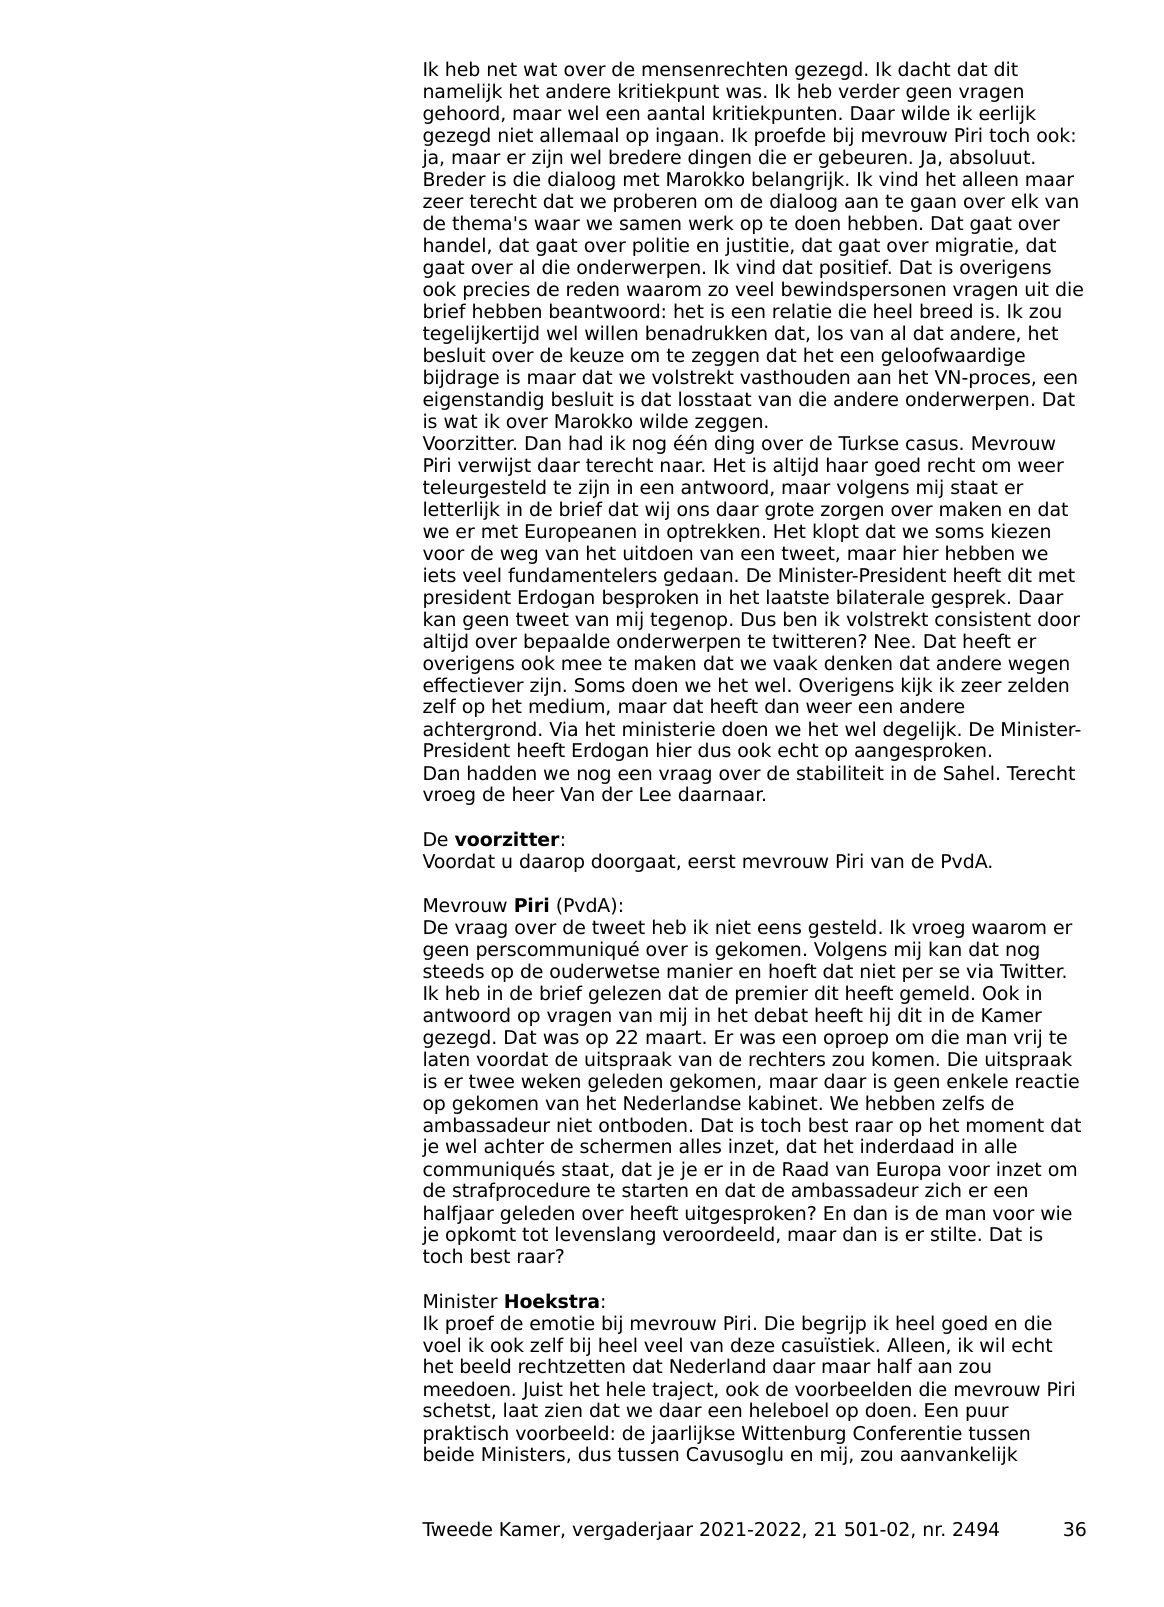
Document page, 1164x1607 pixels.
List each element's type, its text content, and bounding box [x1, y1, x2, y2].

text Mevrouw Piri (PvdA): [422, 895, 1087, 917]
text Ik heb net wat over de mensenrechten gezegd. Ik dacht dat dit namelijk het andere kritiekpunt was. Ik heb verder geen vragen gehoord, maar wel een aantal kritiekpunten. Daar wilde ik eerlijk gezegd niet allemaal op ingaan. Ik proefde bij mevrouw Piri toch ook: ja, maar er zijn wel bredere dingen die er gebeuren. Ja, absoluut. Breder is die dialoog met Marokko belangrijk. Ik vind het alleen maar zeer terecht dat we proberen om de dialoog aan te gaan over elk van de thema's waar we samen werk op te doen hebben. Dat gaat over handel, dat gaat over politie en justitie, dat gaat over migratie, dat gaat over al die onderwerpen. Ik vind dat positief. Dat is overigens ook precies de reden waarom zo veel bewindspersonen vragen uit die brief hebben beantwoord: het is een relatie die heel breed is. Ik zou tegelijkertijd wel willen benadrukken dat, los van al dat andere, het besluit over de keuze om te zeggen dat het een geloofwaardige bijdrage is maar dat we volstrekt vasthouden aan het VN-proces, een eigenstandig besluit is dat losstaat van die andere onderwerpen. Dat is wat ik over Marokko wilde zeggen. [422, 59, 1087, 433]
text De voorzitter: [422, 828, 1087, 851]
text Voorzitter. Dan had ik nog één ding over de Turkse casus. Mevrouw Piri verwijst daar terecht naar. Het is altijd haar goed recht om weer teleurgesteld te zijn in een antwoord, maar volgens mij staat er letterlijk in de brief dat wij ons daar grote zorgen over maken en dat we er met Europeanen in optrekken. Het klopt dat we soms kiezen voor de weg van het uitdoen van een tweet, maar hier hebben we iets veel fundamentelers gedaan. De Minister-President heeft dit met president Erdogan besproken in het laatste bilaterale gesprek. Daar kan geen tweet van mij tegenop. Dus ben ik volstrekt consistent door altijd over bepaalde onderwerpen te twitteren? Nee. Dat heeft er overigens ook mee te maken dat we vaak denken dat andere wegen effectiever zijn. Soms doen we het wel. Overigens kijk ik zeer zelden zelf op het medium, maar dat heeft dan weer een andere achtergrond. Via het ministerie doen we het wel degelijk. De Minister-President heeft Erdogan hier dus ook echt op aangesproken. [422, 433, 1087, 762]
text Minister Hoekstra: [422, 1291, 1087, 1312]
text Voordat u daarop doorgaat, eerst mevrouw Piri van de PvdA. [422, 851, 1087, 872]
text Ik proef de emotie bij mevrouw Piri. Die begrijp ik heel goed en die voel ik ook zelf bij heel veel van deze casuïstiek. Alleen, ik wil echt het beeld rechtzetten dat Nederland daar maar half aan zou meedoen. Juist het hele traject, ook de voorbeelden die mevrouw Piri schetst, laat zien dat we daar een heleboel op doen. Een puur praktisch voorbeeld: de jaarlijkse Wittenburg Conferentie tussen beide Ministers, dus tussen Cavusoglu en mij, zou aanvankelijk [422, 1312, 1087, 1466]
text Dan hadden we nog een vraag over de stabiliteit in de Sahel. Terecht vroeg de heer Van der Lee daarnaar. [422, 762, 1087, 806]
text De vraag over de tweet heb ik niet eens gesteld. Ik vroeg waarom er geen perscommuniqué over is gekomen. Volgens mij kan dat nog steeds op de ouderwetse manier en hoeft dat niet per se via Twitter. Ik heb in de brief gelezen dat de premier dit heeft gemeld. Ook in antwoord op vragen van mij in het debat heeft hij dit in de Kamer gezegd. Dat was op 22 maart. Er was een oproep om die man vrij te laten voordat de uitspraak van de rechters zou komen. Die uitspraak is er twee weken geleden gekomen, maar daar is geen enkele reactie op gekomen van het Nederlandse kabinet. We hebben zelfs de ambassadeur niet ontboden. Dat is toch best raar op het moment dat je wel achter de schermen alles inzet, dat het inderdaad in alle communiqués staat, dat je je er in de Raad van Europa voor inzet om de strafprocedure te starten en dat de ambassadeur zich er een halfjaar geleden over heeft uitgesproken? En dan is de man voor wie je opkomt tot levenslang veroordeeld, maar dan is er stilte. Dat is toch best raar? [422, 917, 1087, 1268]
